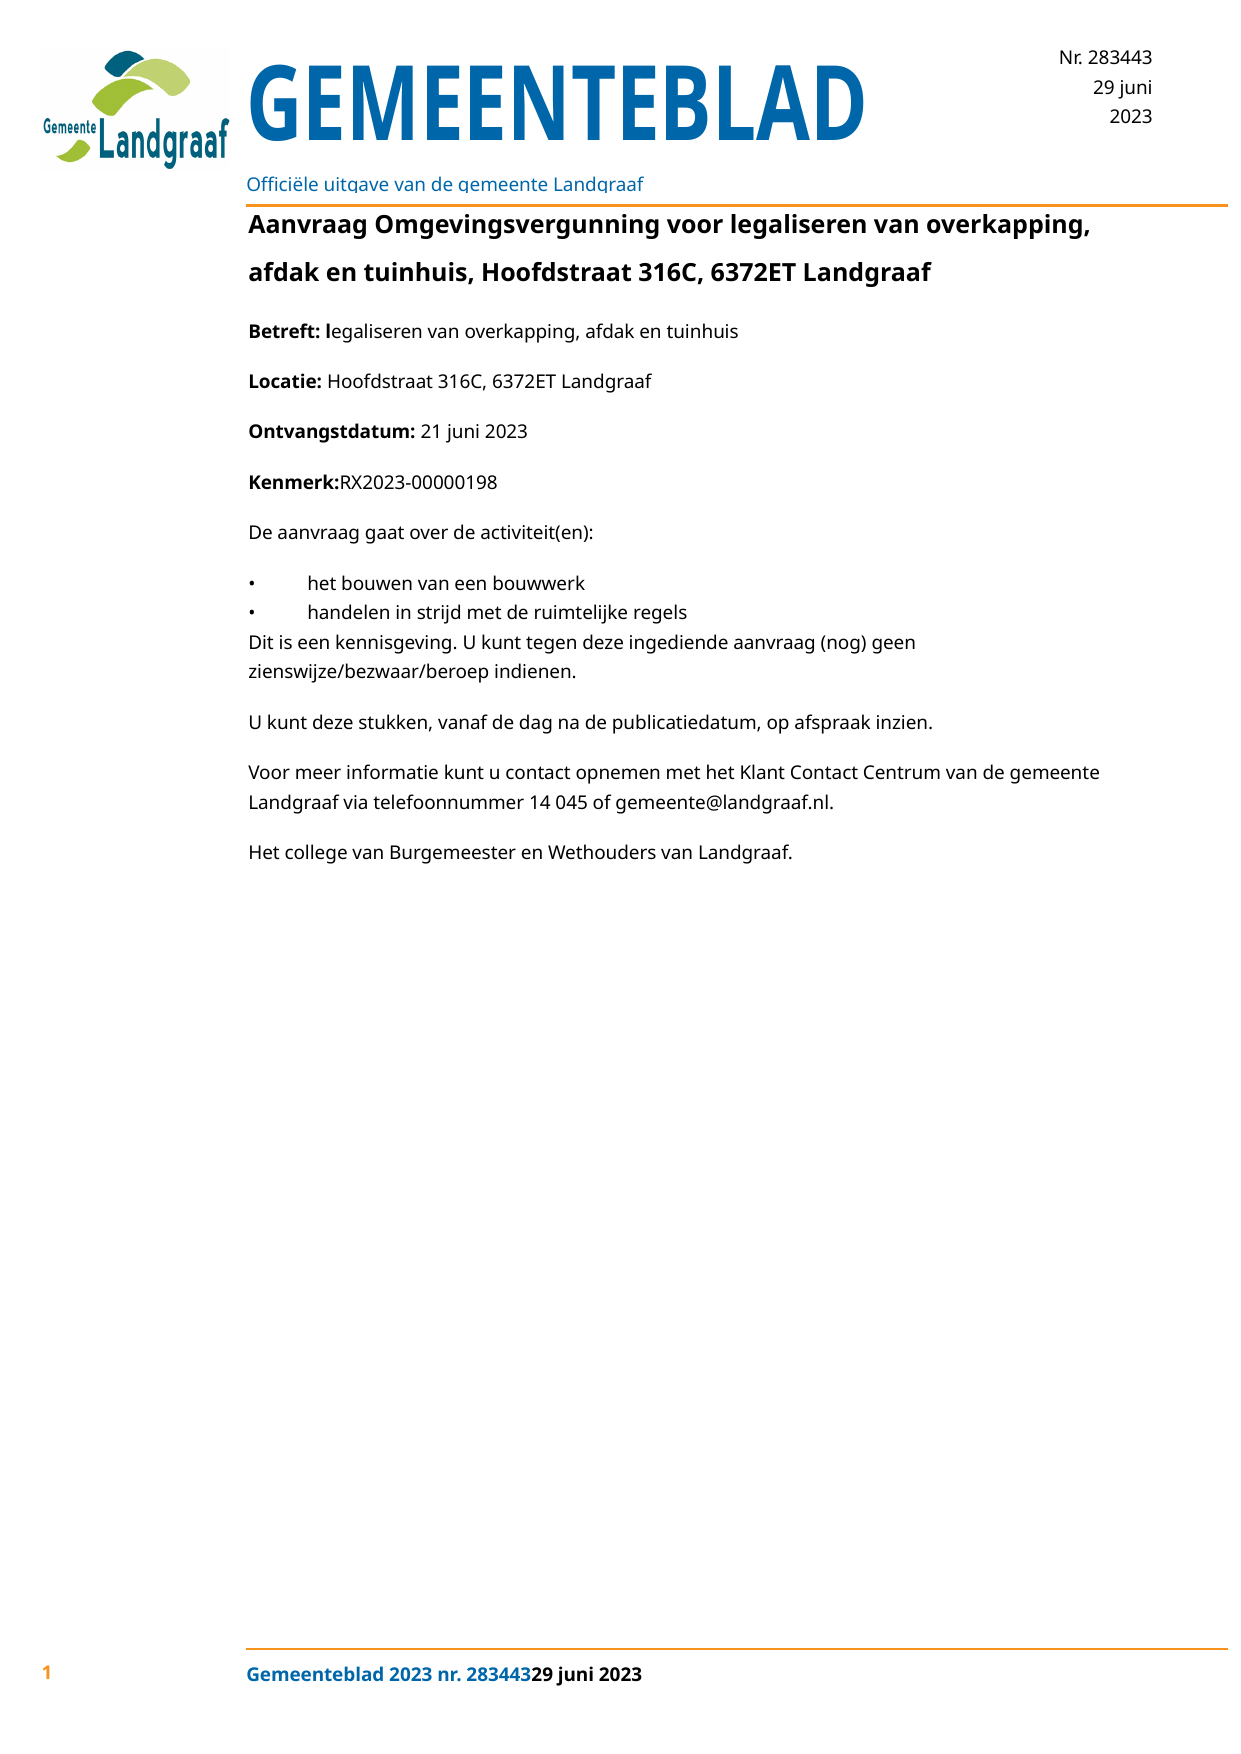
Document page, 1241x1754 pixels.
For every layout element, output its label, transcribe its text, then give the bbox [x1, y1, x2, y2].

list handelen in strijd met de ruimtelijke regels [248, 599, 1152, 625]
text U kunt deze stukken, vanaf de dag na de publicatiedatum, op afspraak inzien. [248, 709, 1152, 735]
text Locatie: Hoofdstraat 316C, 6372ET Landgraaf [248, 368, 1152, 394]
text Kenmerk:RX2023-00000198 [248, 469, 1152, 495]
picture [41, 47, 231, 172]
text Aanvraag Omgevingsvergunning voor legaliseren van overkapping, afdak en tuinhuis, Hoofdstraat 316C, 6372ET Landgraaf [248, 207, 1152, 288]
text Dit is een kennisgeving. U kunt tegen deze ingediende aanvraag (nog) geen zienswijze/bezwaar/beroep indienen. [248, 629, 1152, 684]
text De aanvraag gaat over de activiteit(en): [248, 519, 1152, 545]
text Betreft: legaliseren van overkapping, afdak en tuinhuis [248, 318, 1152, 344]
text Voor meer informatie kunt u contact opnemen met het Klant Contact Centrum van de gemeente Landgraaf via telefoonnummer 14 045 of gemeente@landgraaf.nl. [248, 759, 1152, 815]
list het bouwen van een bouwwerk [248, 570, 1152, 596]
text Ontvangstdatum: 21 juni 2023 [248, 419, 1152, 444]
text Het college van Burgemeester en Wethouders van Landgraaf. [248, 839, 1152, 865]
